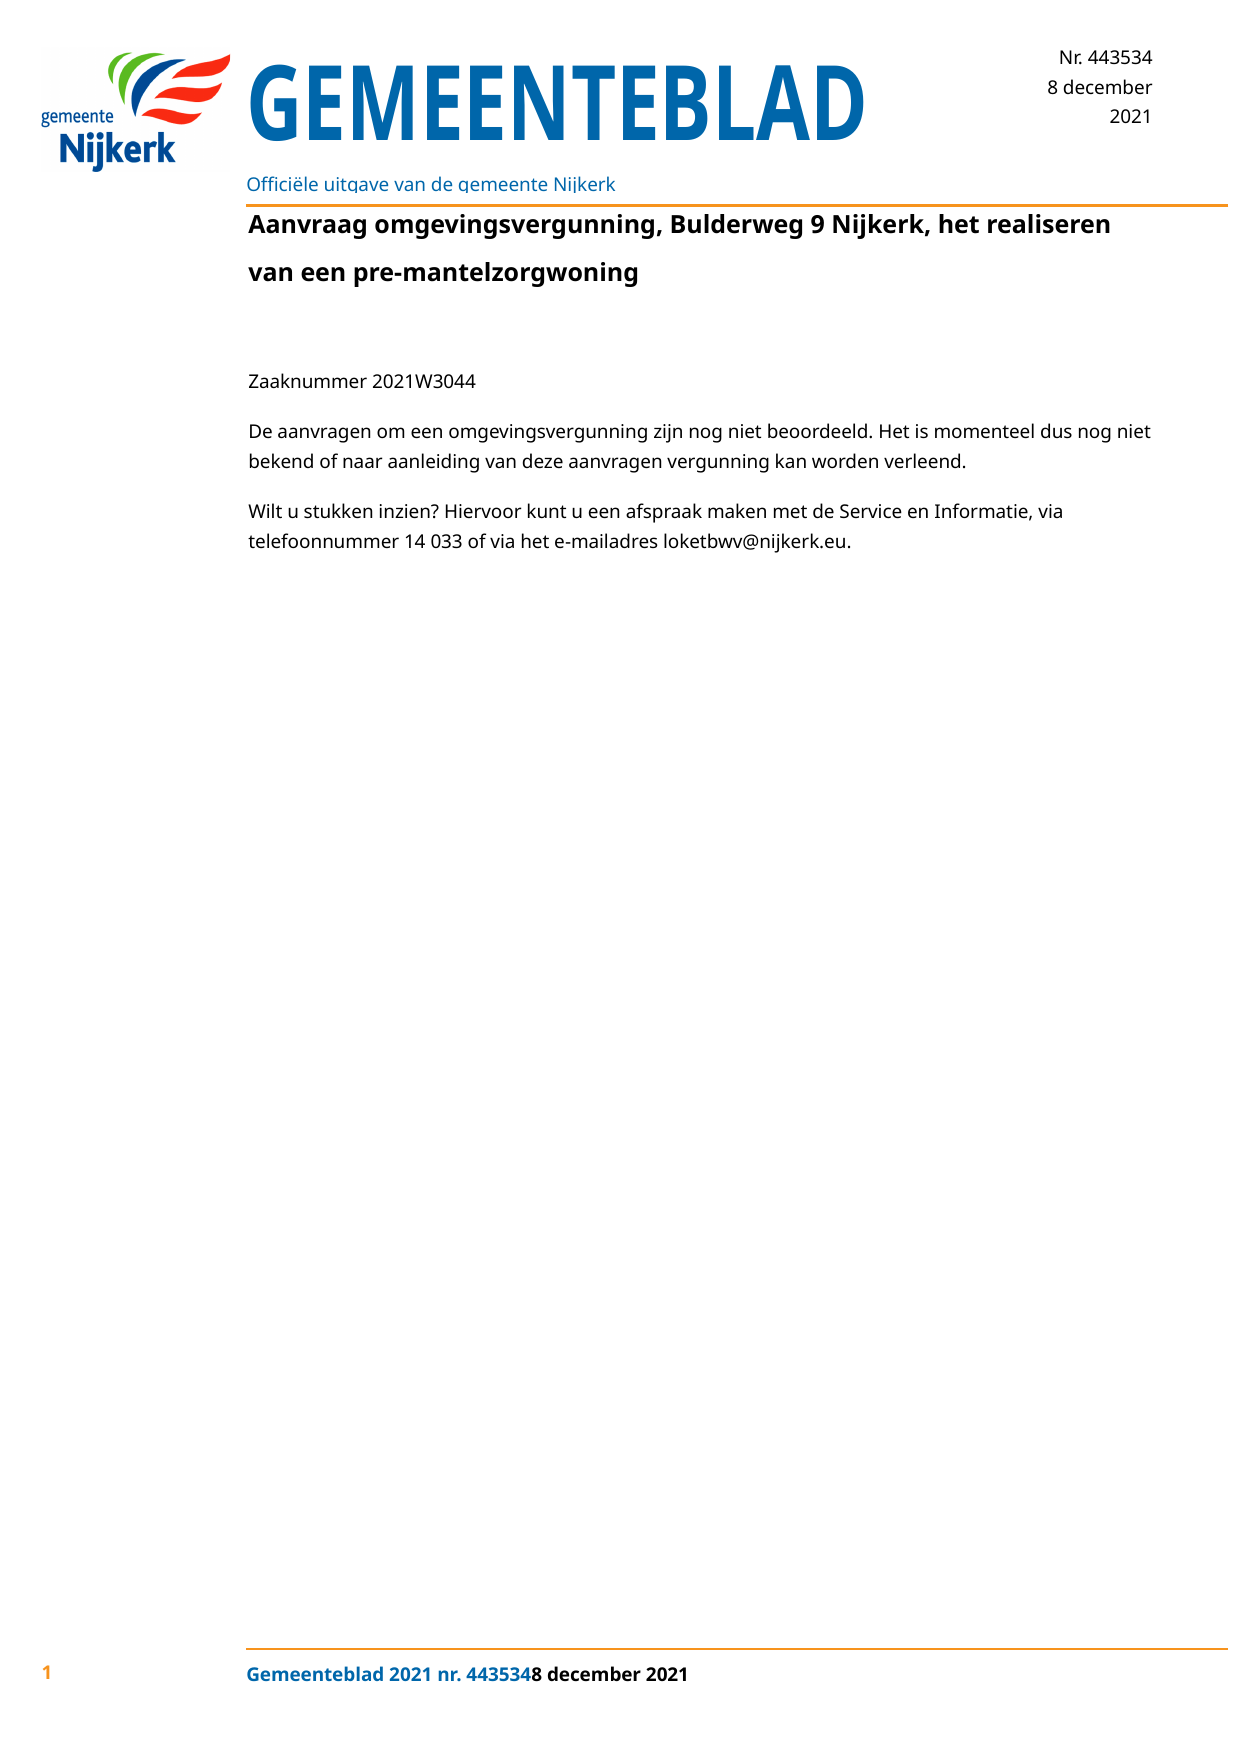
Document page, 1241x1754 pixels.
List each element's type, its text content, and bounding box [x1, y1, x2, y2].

text De aanvragen om een omgevingsvergunning zijn nog niet beoordeeld. Het is momenteel dus nog niet bekend of naar aanleiding van deze aanvragen vergunning kan worden verleend. [248, 419, 1152, 474]
text Zaaknummer 2021W3044 [248, 368, 1152, 394]
text Aanvraag omgevingsvergunning, Bulderweg 9 Nijkerk, het realiseren van een pre-mantelzorgwoning [248, 207, 1152, 288]
picture [41, 47, 231, 172]
text Wilt u stukken inzien? Hiervoor kunt u een afspraak maken met de Service en Informatie, via telefoonnummer 14 033 of via het e-mailadres loketbwv@nijkerk.eu. [248, 499, 1152, 554]
